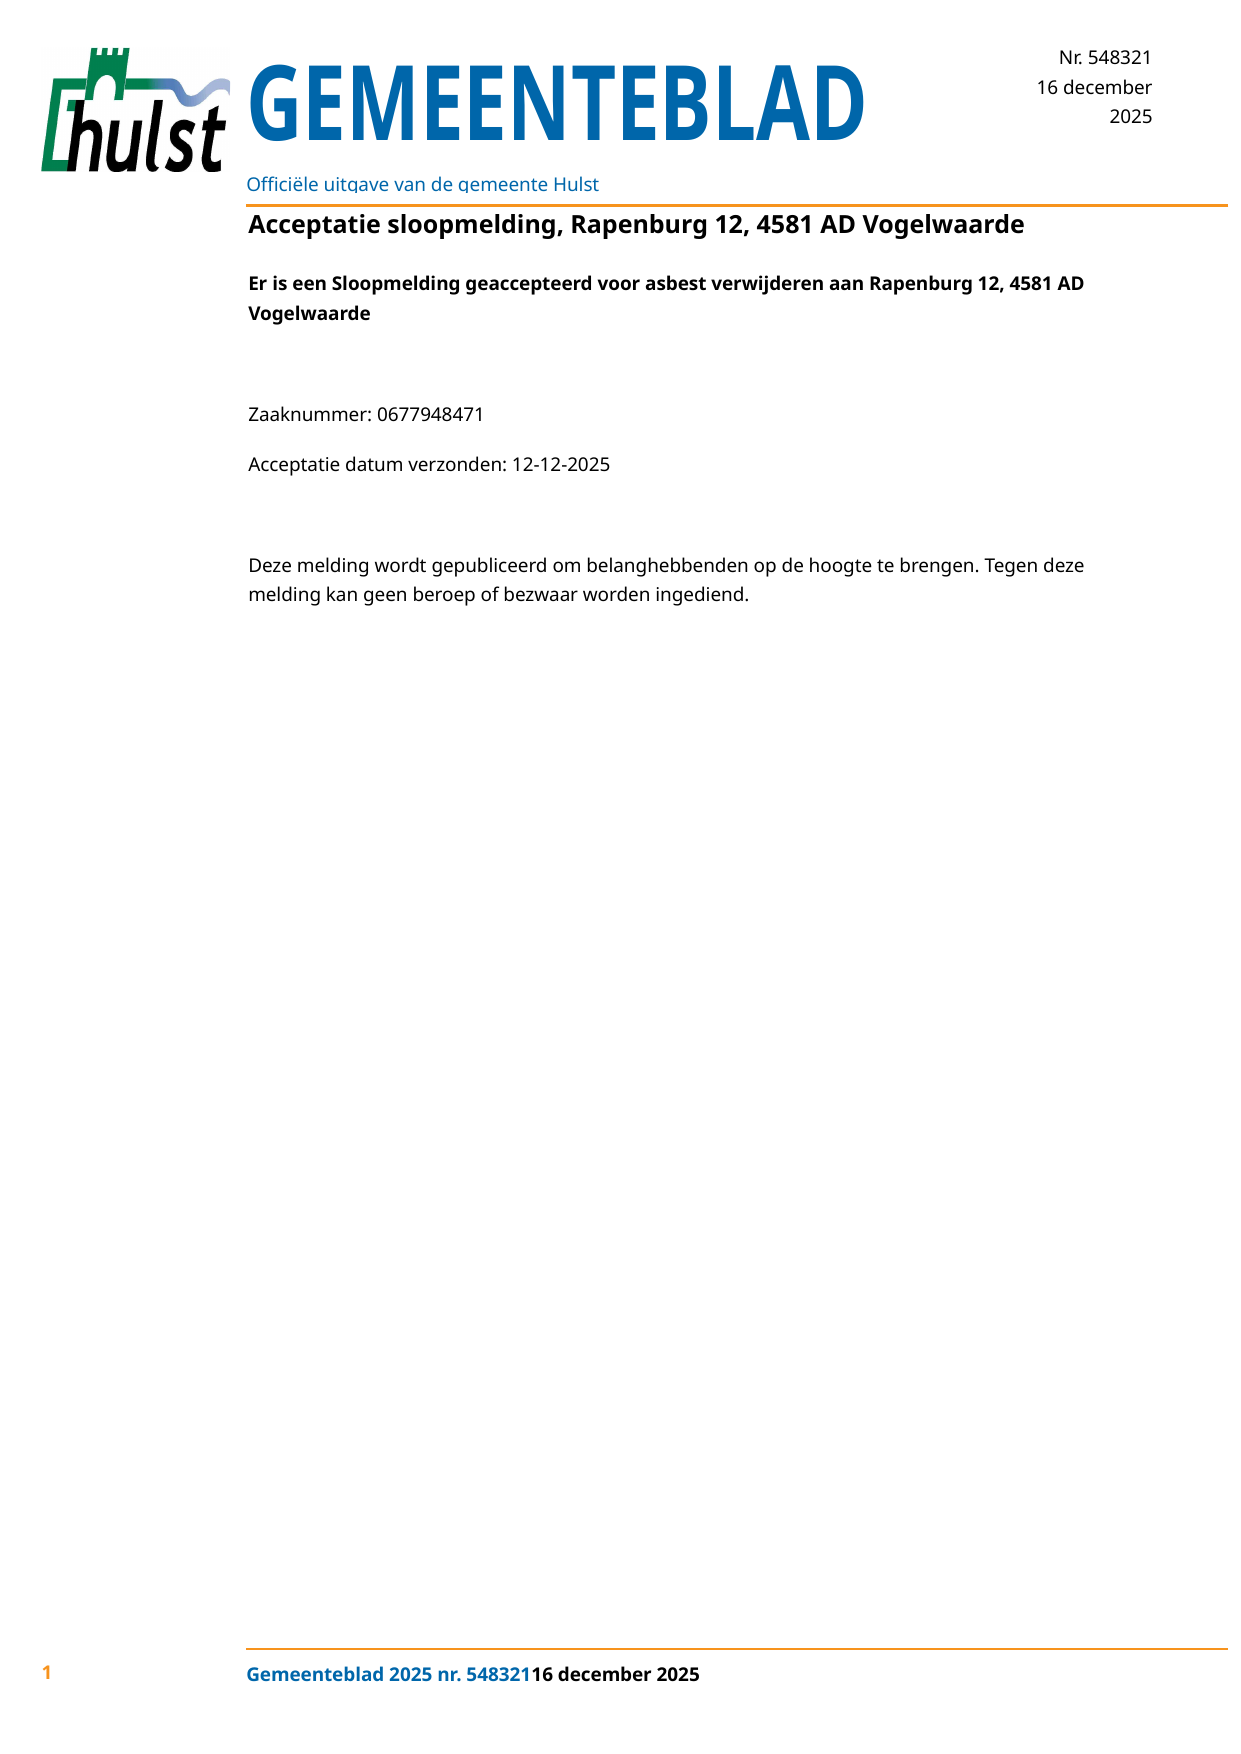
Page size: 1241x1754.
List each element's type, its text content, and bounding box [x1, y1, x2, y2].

picture [41, 47, 231, 172]
text Zaaknummer: 0677948471 [248, 401, 1152, 426]
text Acceptatie sloopmelding, Rapenburg 12, 4581 AD Vogelwaarde [248, 207, 1152, 241]
text Er is een Sloopmelding geaccepteerd voor asbest verwijderen aan Rapenburg 12, 4581 AD Vogelwaarde [248, 270, 1152, 326]
text Deze melding wordt gepubliceerd om belanghebbenden op de hoogte te brengen. Tegen deze melding kan geen beroep of bezwaar worden ingediend. [248, 552, 1152, 607]
text Acceptatie datum verzonden: 12-12-2025 [248, 451, 1152, 477]
